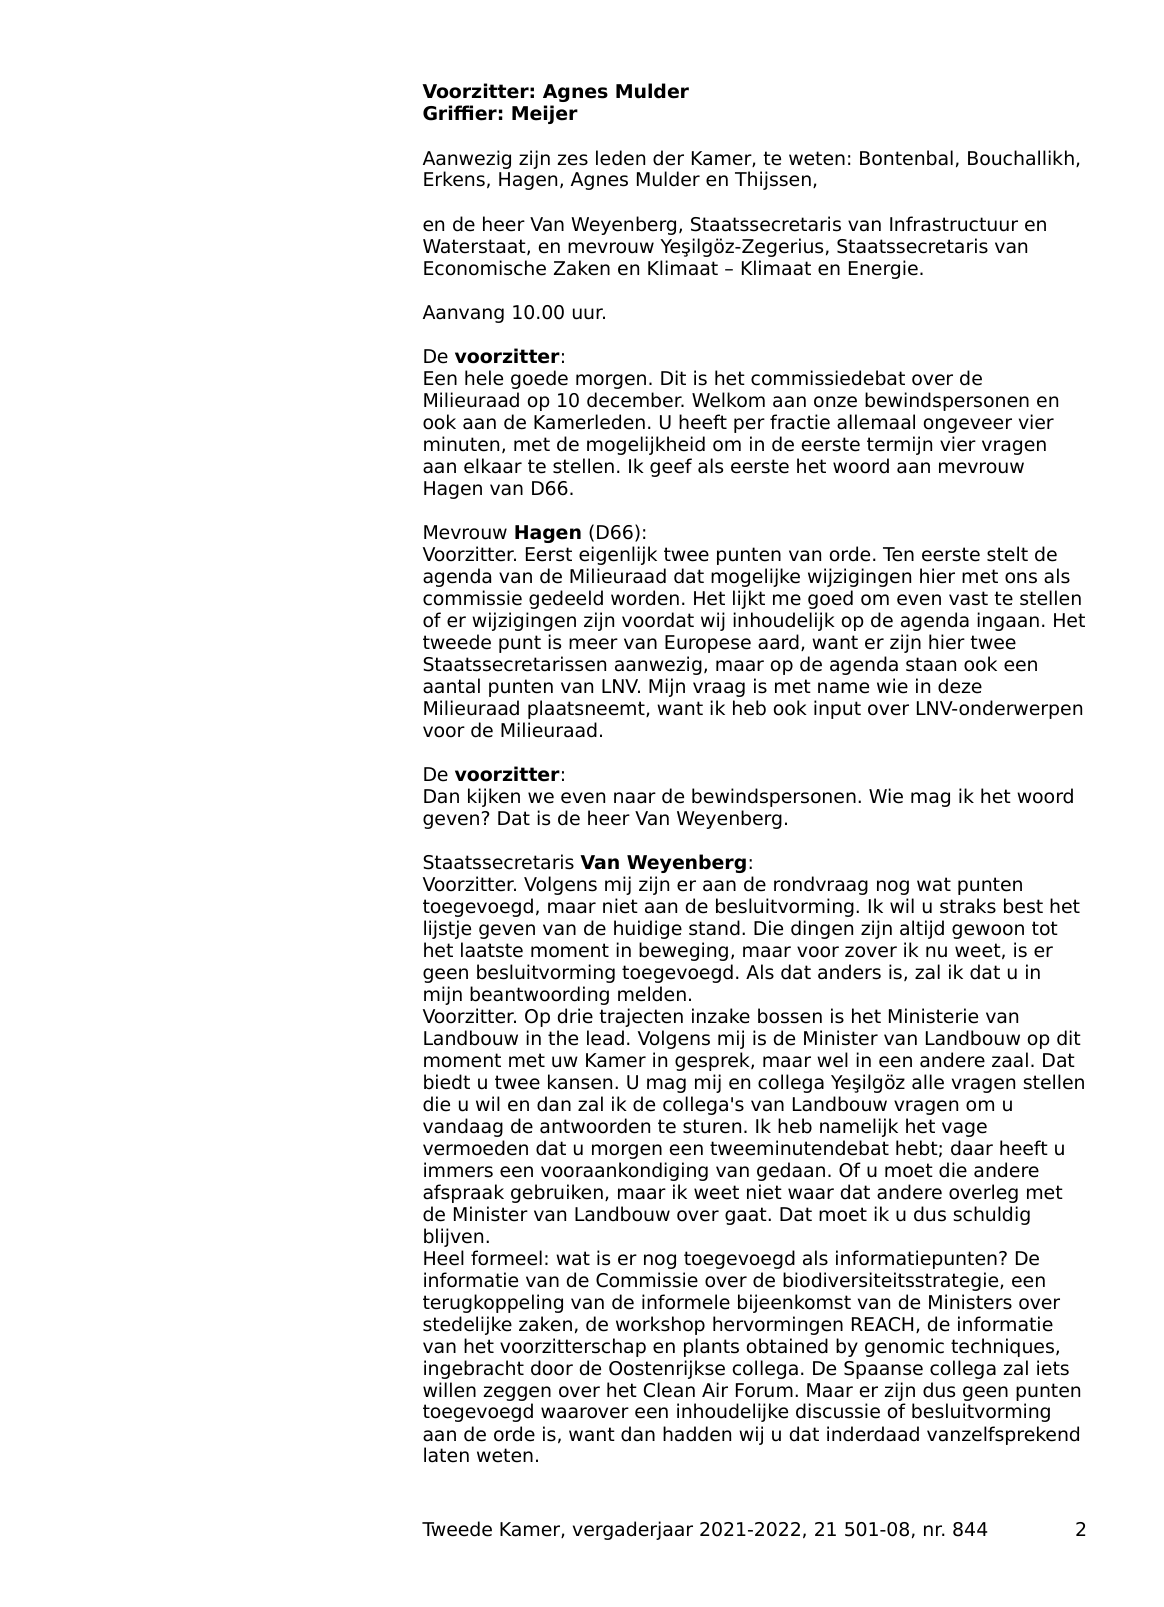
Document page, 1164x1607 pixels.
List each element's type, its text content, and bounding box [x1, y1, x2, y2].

text Mevrouw Hagen (D66): [422, 522, 1087, 544]
text De voorzitter: [422, 764, 1087, 786]
text Voorzitter: Agnes Mulder [422, 81, 1087, 103]
text Aanvang 10.00 uur. [422, 302, 1087, 324]
text De voorzitter: [422, 346, 1087, 368]
text Een hele goede morgen. Dit is het commissiedebat over de Milieuraad op 10 december. Welkom aan onze bewindspersonen en ook aan de Kamerleden. U heeft per fractie allemaal ongeveer vier minuten, met de mogelijkheid om in de eerste termijn vier vragen aan elkaar te stellen. Ik geef als eerste het woord aan mevrouw Hagen van D66. [422, 368, 1087, 500]
text Staatssecretaris Van Weyenberg: [422, 852, 1087, 874]
text Voorzitter. Volgens mij zijn er aan de rondvraag nog wat punten toegevoegd, maar niet aan de besluitvorming. Ik wil u straks best het lijstje geven van de huidige stand. Die dingen zijn altijd gewoon tot het laatste moment in beweging, maar voor zover ik nu weet, is er geen besluitvorming toegevoegd. Als dat anders is, zal ik dat u in mijn beantwoording melden. [422, 874, 1087, 1006]
text Voorzitter. Eerst eigenlijk twee punten van orde. Ten eerste stelt de agenda van de Milieuraad dat mogelijke wijzigingen hier met ons als commissie gedeeld worden. Het lijkt me goed om even vast te stellen of er wijzigingen zijn voordat wij inhoudelijk op de agenda ingaan. Het tweede punt is meer van Europese aard, want er zijn hier twee Staatssecretarissen aanwezig, maar op de agenda staan ook een aantal punten van LNV. Mijn vraag is met name wie in deze Milieuraad plaatsneemt, want ik heb ook input over LNV-onderwerpen voor de Milieuraad. [422, 544, 1087, 742]
text en de heer Van Weyenberg, Staatssecretaris van Infrastructuur en Waterstaat, en mevrouw Yeşilgöz-Zegerius, Staatssecretaris van Economische Zaken en Klimaat – Klimaat en Energie. [422, 213, 1087, 279]
text Voorzitter. Op drie trajecten inzake bossen is het Ministerie van Landbouw in the lead. Volgens mij is de Minister van Landbouw op dit moment met uw Kamer in gesprek, maar wel in een andere zaal. Dat biedt u twee kansen. U mag mij en collega Yeşilgöz alle vragen stellen die u wil en dan zal ik de collega's van Landbouw vragen om u vandaag de antwoorden te sturen. Ik heb namelijk het vage vermoeden dat u morgen een tweeminutendebat hebt; daar heeft u immers een vooraankondiging van gedaan. Of u moet die andere afspraak gebruiken, maar ik weet niet waar dat andere overleg met de Minister van Landbouw over gaat. Dat moet ik u dus schuldig blijven. [422, 1006, 1087, 1248]
text Dan kijken we even naar de bewindspersonen. Wie mag ik het woord geven? Dat is de heer Van Weyenberg. [422, 786, 1087, 830]
text Griffier: Meijer [422, 103, 1087, 125]
text Aanwezig zijn zes leden der Kamer, te weten: Bontenbal, Bouchallikh, Erkens, Hagen, Agnes Mulder en Thijssen, [422, 147, 1087, 191]
text Heel formeel: wat is er nog toegevoegd als informatiepunten? De informatie van de Commissie over de biodiversiteitsstrategie, een terugkoppeling van de informele bijeenkomst van de Ministers over stedelijke zaken, de workshop hervormingen REACH, de informatie van het voorzitterschap en plants obtained by genomic techniques, ingebracht door de Oostenrijkse collega. De Spaanse collega zal iets willen zeggen over het Clean Air Forum. Maar er zijn dus geen punten toegevoegd waarover een inhoudelijke discussie of besluitvorming aan de orde is, want dan hadden wij u dat inderdaad vanzelfsprekend laten weten. [422, 1248, 1087, 1467]
